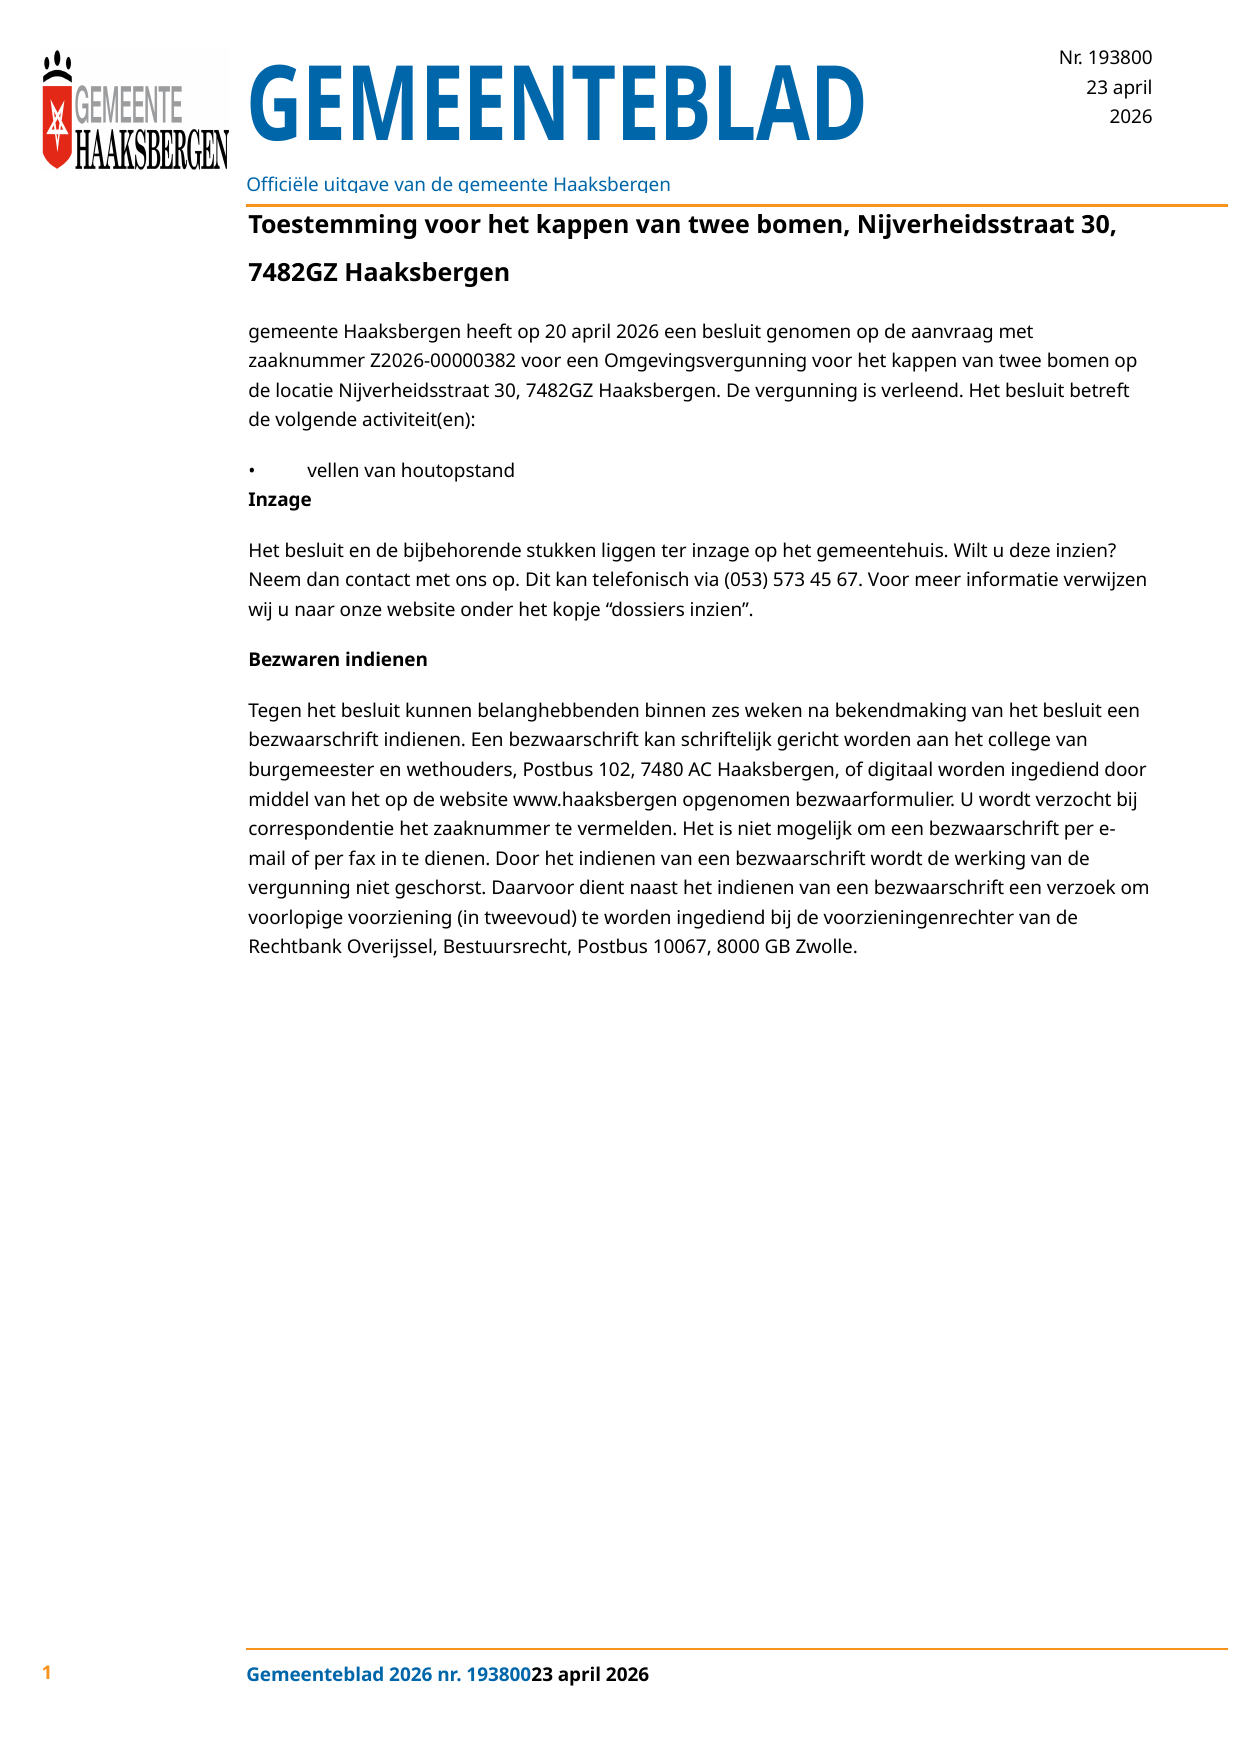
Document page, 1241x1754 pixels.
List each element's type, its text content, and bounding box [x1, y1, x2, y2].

text Inzage [248, 487, 1152, 512]
text Bezwaren indienen [248, 647, 1152, 672]
text Het besluit en de bijbehorende stukken liggen ter inzage op het gemeentehuis. Wilt u deze inzien? Neem dan contact met ons op. Dit kan telefonisch via (053) 573 45 67. Voor meer informatie verwijzen wij u naar onze website onder het kopje “dossiers inzien”. [248, 537, 1152, 622]
list vellen van houtopstand [248, 457, 1152, 483]
text Tegen het besluit kunnen belanghebbenden binnen zes weken na bekendmaking van het besluit een bezwaarschrift indienen. Een bezwaarschrift kan schriftelijk gericht worden aan het college van burgemeester en wethouders, Postbus 102, 7480 AC Haaksbergen, of digitaal worden ingediend door middel van het op de website www.haaksbergen opgenomen bezwaarformulier. U wordt verzocht bij correspondentie het zaaknummer te vermelden. Het is niet mogelijk om een bezwaarschrift per e-mail of per fax in te dienen. Door het indienen van een bezwaarschrift wordt de werking van de vergunning niet geschorst. Daarvoor dient naast het indienen van een bezwaarschrift een verzoek om voorlopige voorziening (in tweevoud) te worden ingediend bij de voorzieningenrechter van de Rechtbank Overijssel, Bestuursrecht, Postbus 10067, 8000 GB Zwolle. [248, 697, 1152, 959]
text Toestemming voor het kappen van twee bomen, Nijverheidsstraat 30, 7482GZ Haaksbergen [248, 207, 1152, 288]
text gemeente Haaksbergen heeft op 20 april 2026 een besluit genomen op de aanvraag met zaaknummer Z2026-00000382 voor een Omgevingsvergunning voor het kappen van twee bomen op de locatie Nijverheidsstraat 30, 7482GZ Haaksbergen. De vergunning is verleend. Het besluit betreft de volgende activiteit(en): [248, 318, 1152, 432]
picture [41, 47, 231, 172]
